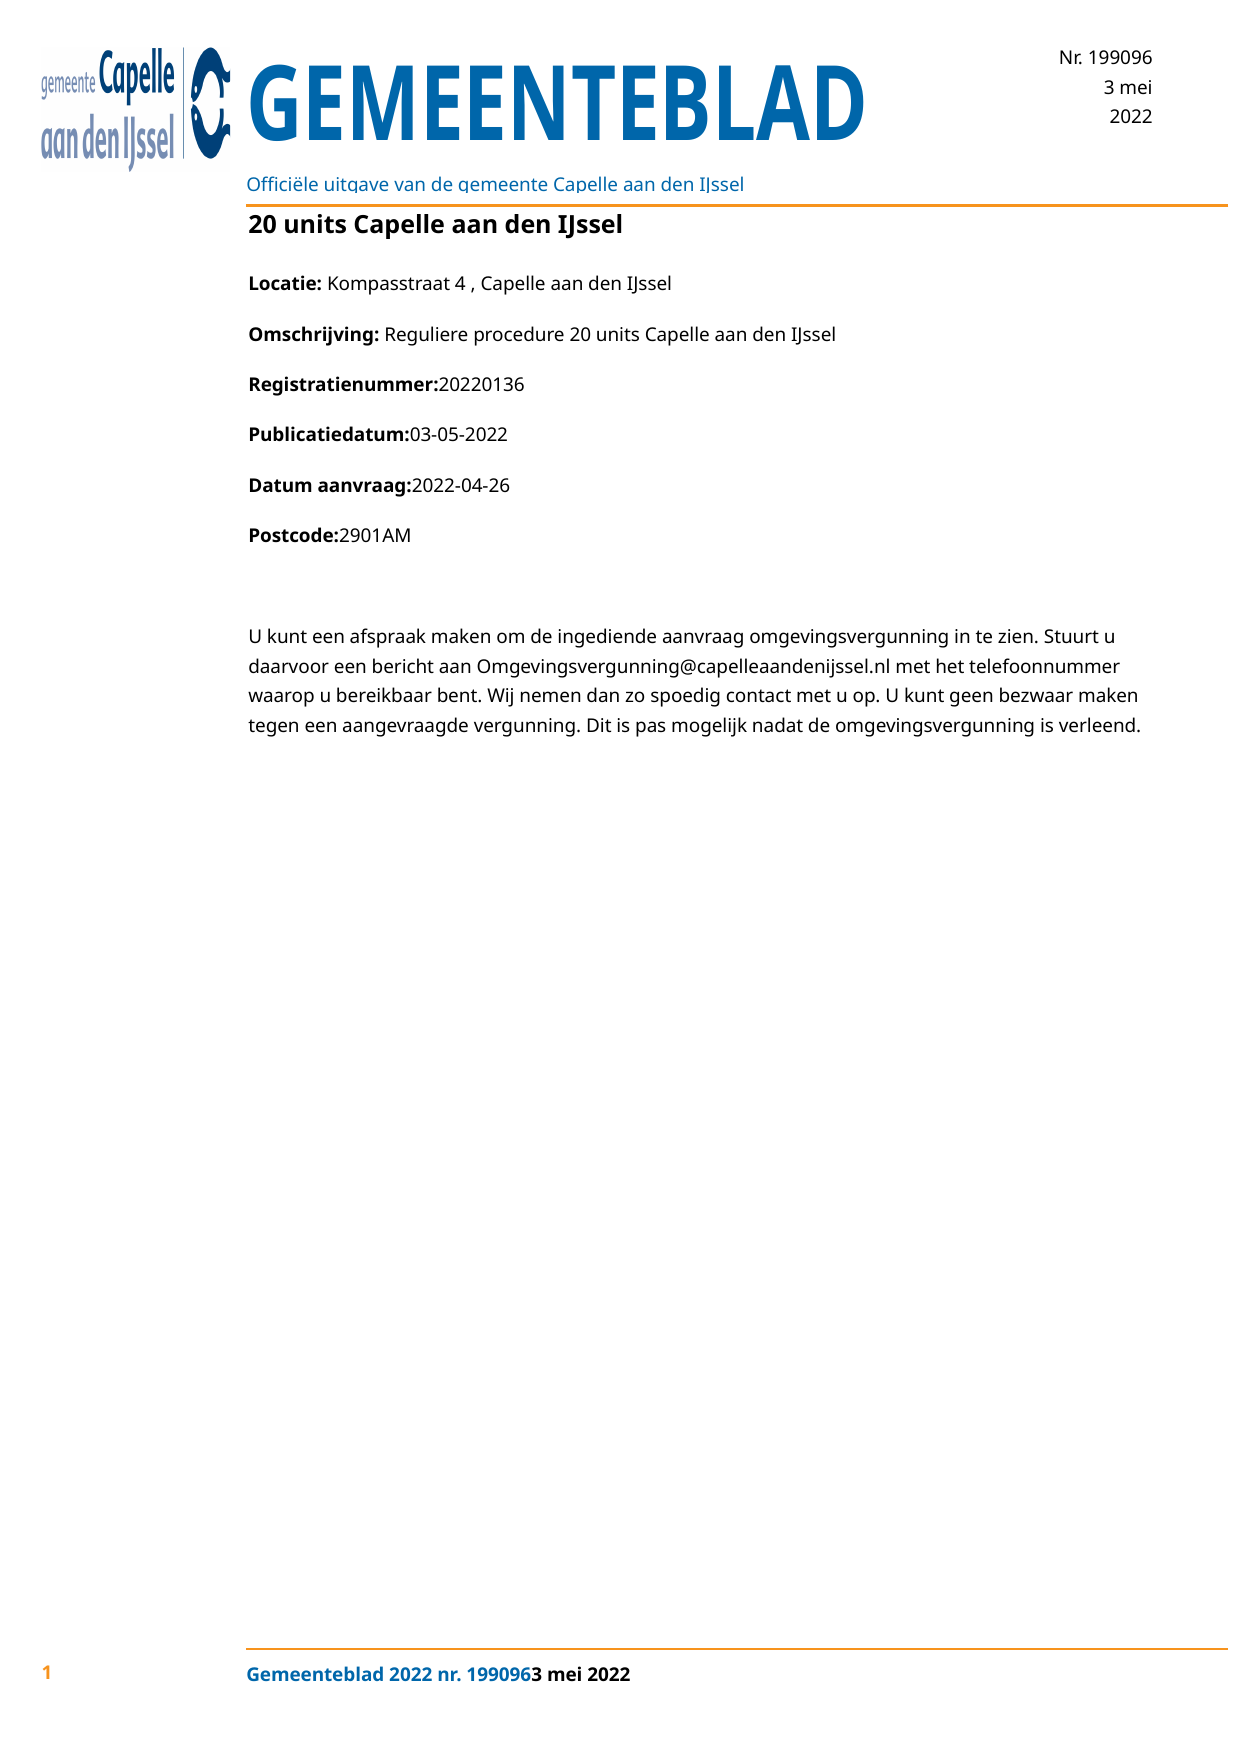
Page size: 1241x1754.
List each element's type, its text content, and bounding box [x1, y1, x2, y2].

text Postcode:2901AM [248, 522, 1152, 548]
text U kunt een afspraak maken om de ingediende aanvraag omgevingsvergunning in te zien. Stuurt u daarvoor een bericht aan Omgevingsvergunning@capelleaandenijssel.nl met het telefoonnummer waarop u bereikbaar bent. Wij nemen dan zo spoedig contact met u op. U kunt geen bezwaar maken tegen een aangevraagde vergunning. Dit is pas mogelijk nadat de omgevingsvergunning is verleend. [248, 623, 1152, 738]
text 20 units Capelle aan den IJssel [248, 207, 1152, 241]
text Locatie: Kompasstraat 4 , Capelle aan den IJssel [248, 270, 1152, 296]
text Registratienummer:20220136 [248, 371, 1152, 397]
text Omschrijving: Reguliere procedure 20 units Capelle aan den IJssel [248, 321, 1152, 346]
text Publicatiedatum:03-05-2022 [248, 422, 1152, 447]
picture [41, 47, 231, 172]
text Datum aanvraag:2022-04-26 [248, 472, 1152, 498]
